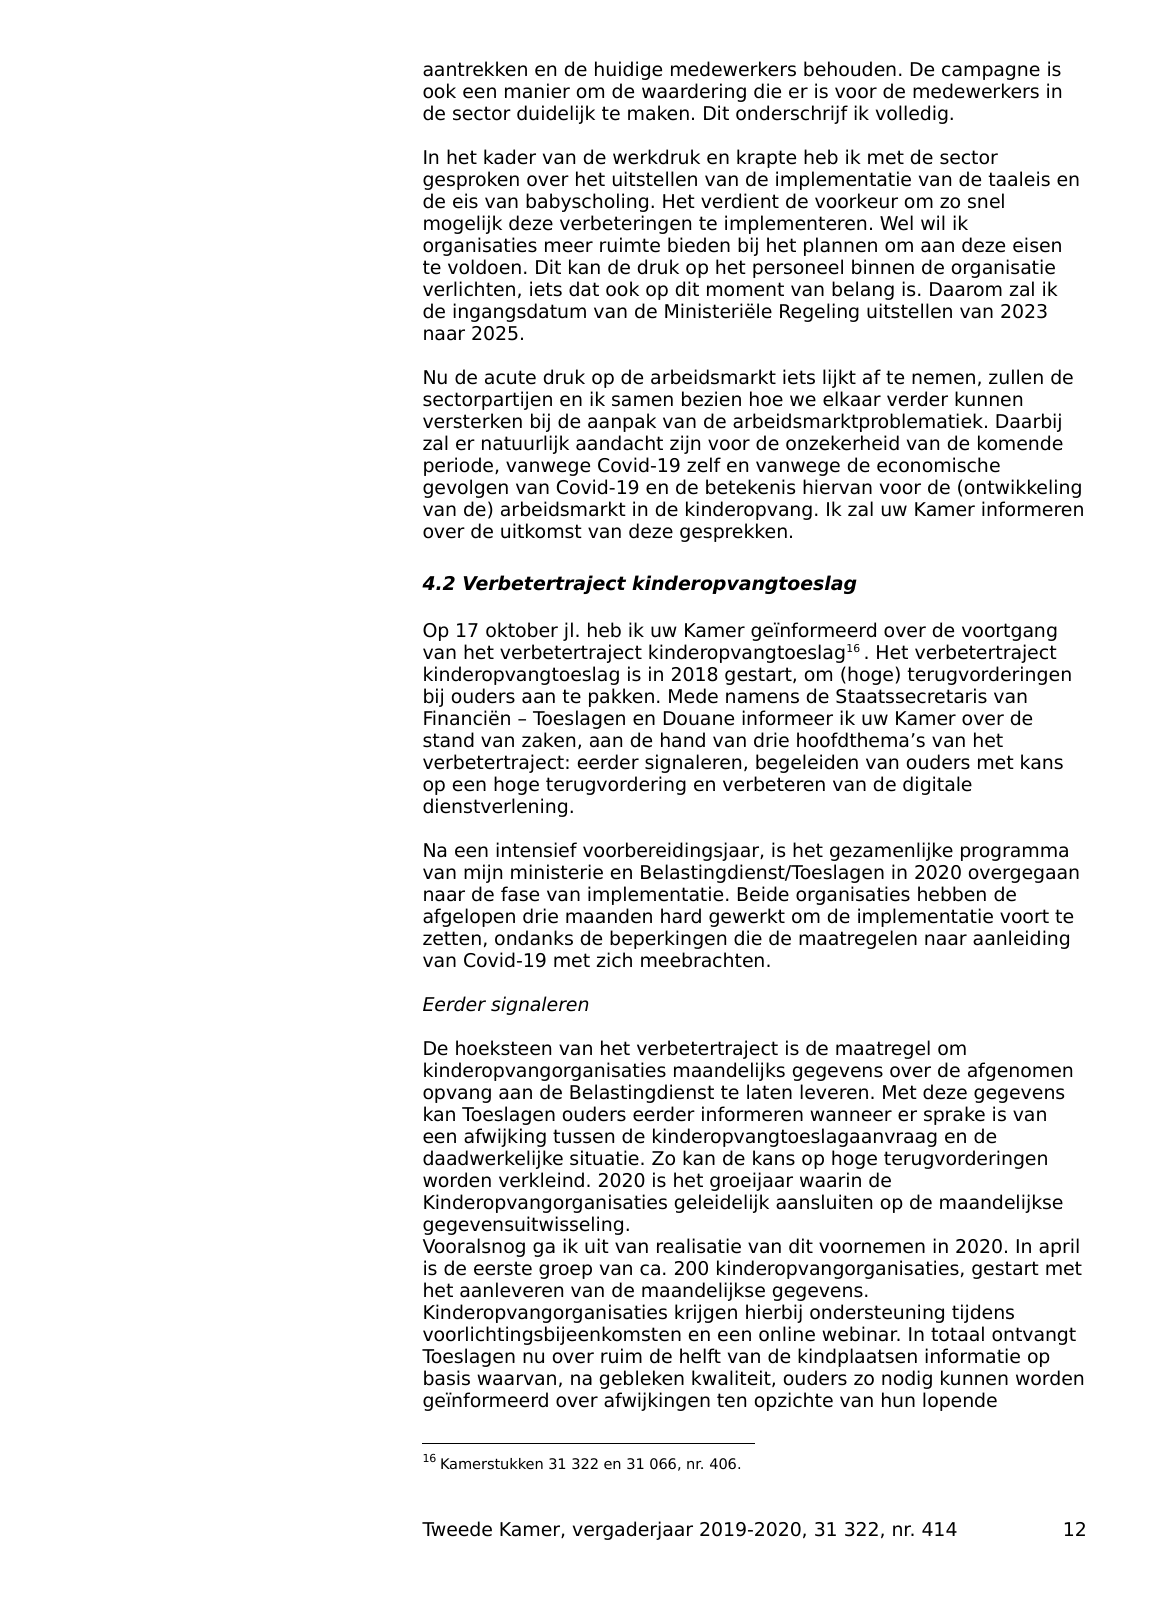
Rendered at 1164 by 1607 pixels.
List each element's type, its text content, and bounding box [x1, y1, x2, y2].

text aantrekken en de huidige medewerkers behouden. De campagne is ook een manier om de waardering die er is voor de medewerkers in de sector duidelijk te maken. Dit onderschrijf ik volledig. [422, 59, 1087, 125]
text De hoeksteen van het verbetertraject is de maatregel om kinderopvangorganisaties maandelijks gegevens over de afgenomen opvang aan de Belastingdienst te laten leveren. Met deze gegevens kan Toeslagen ouders eerder informeren wanneer er sprake is van een afwijking tussen de kinderopvangtoeslagaanvraag en de daadwerkelijke situatie. Zo kan de kans op hoge terugvorderingen worden verkleind. 2020 is het groeijaar waarin de Kinderopvangorganisaties geleidelijk aansluiten op de maandelijkse gegevensuitwisseling. [422, 1038, 1087, 1236]
text Op 17 oktober jl. heb ik uw Kamer geïnformeerd over de voortgang van het verbetertraject kinderopvangtoeslag. Het verbetertraject kinderopvangtoeslag is in 2018 gestart, om (hoge) terugvorderingen bij ouders aan te pakken. Mede namens de Staatssecretaris van Financiën – Toeslagen en Douane informeer ik uw Kamer over de stand van zaken, aan de hand van drie hoofdthema’s van het verbetertraject: eerder signaleren, begeleiden van ouders met kans op een hoge terugvordering en verbeteren van de digitale dienstverlening. [422, 620, 1087, 818]
text Kamerstukken 31 322 en 31 066, nr. 406. [422, 1452, 1087, 1474]
text In het kader van de werkdruk en krapte heb ik met de sector gesproken over het uitstellen van de implementatie van de taaleis en de eis van babyscholing. Het verdient de voorkeur om zo snel mogelijk deze verbeteringen te implementeren. Wel wil ik organisaties meer ruimte bieden bij het plannen om aan deze eisen te voldoen. Dit kan de druk op het personeel binnen de organisatie verlichten, iets dat ook op dit moment van belang is. Daarom zal ik de ingangsdatum van de Ministeriële Regeling uitstellen van 2023 naar 2025. [422, 147, 1087, 345]
text Vooralsnog ga ik uit van realisatie van dit voornemen in 2020. In april is de eerste groep van ca. 200 kinderopvangorganisaties, gestart met het aanleveren van de maandelijkse gegevens. Kinderopvangorganisaties krijgen hierbij ondersteuning tijdens voorlichtingsbijeenkomsten en een online webinar. In totaal ontvangt Toeslagen nu over ruim de helft van de kindplaatsen informatie op basis waarvan, na gebleken kwaliteit, ouders zo nodig kunnen worden geïnformeerd over afwijkingen ten opzichte van hun lopende [422, 1236, 1087, 1412]
text Nu de acute druk op de arbeidsmarkt iets lijkt af te nemen, zullen de sectorpartijen en ik samen bezien hoe we elkaar verder kunnen versterken bij de aanpak van de arbeidsmarktproblematiek. Daarbij zal er natuurlijk aandacht zijn voor de onzekerheid van de komende periode, vanwege Covid-19 zelf en vanwege de economische gevolgen van Covid-19 en de betekenis hiervan voor de (ontwikkeling van de) arbeidsmarkt in de kinderopvang. Ik zal uw Kamer informeren over de uitkomst van deze gesprekken. [422, 367, 1087, 543]
subtitle Eerder signaleren [422, 994, 1087, 1016]
text Na een intensief voorbereidingsjaar, is het gezamenlijke programma van mijn ministerie en Belastingdienst/Toeslagen in 2020 overgegaan naar de fase van implementatie. Beide organisaties hebben de afgelopen drie maanden hard gewerkt om de implementatie voort te zetten, ondanks de beperkingen die de maatregelen naar aanleiding van Covid-19 met zich meebrachten. [422, 840, 1087, 972]
subtitle 4.2 Verbetertraject kinderopvangtoeslag [422, 573, 1087, 595]
